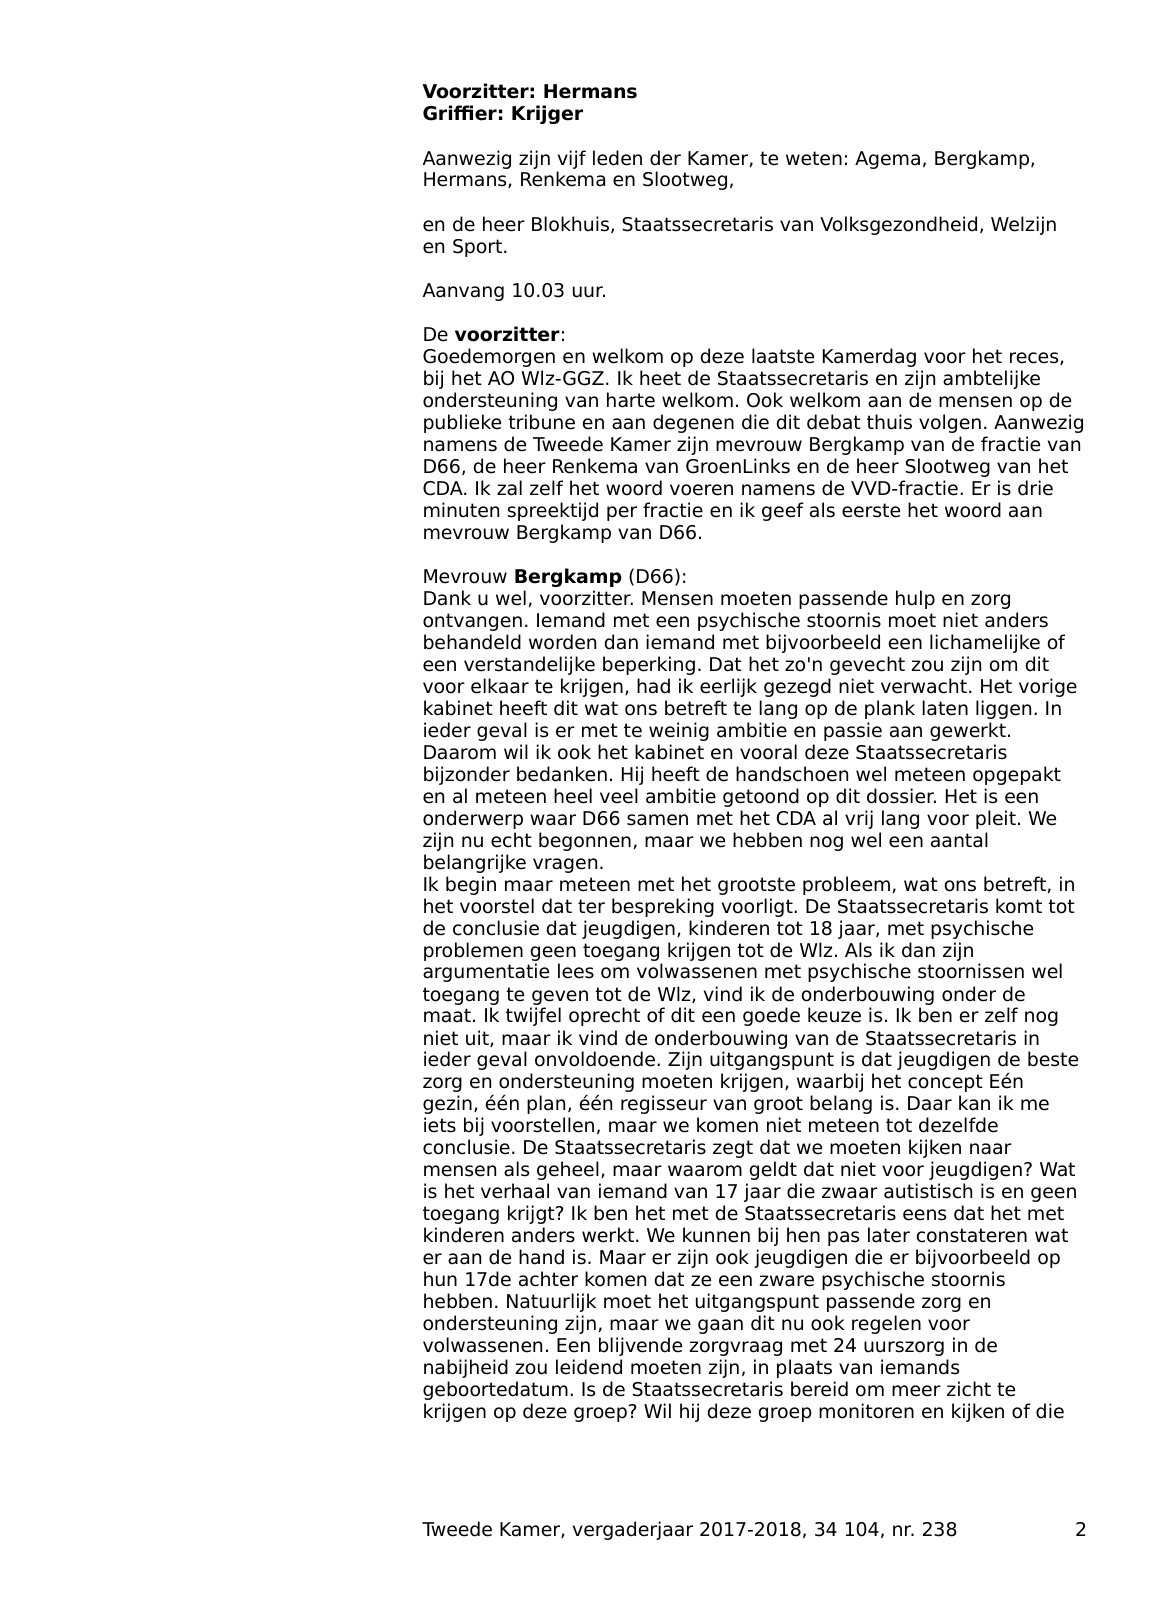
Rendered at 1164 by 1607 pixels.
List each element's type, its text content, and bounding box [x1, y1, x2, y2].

text en de heer Blokhuis, Staatssecretaris van Volksgezondheid, Welzijn en Sport. [422, 213, 1087, 257]
text Aanvang 10.03 uur. [422, 280, 1087, 302]
text Ik begin maar meteen met het grootste probleem, wat ons betreft, in het voorstel dat ter bespreking voorligt. De Staatssecretaris komt tot de conclusie dat jeugdigen, kinderen tot 18 jaar, met psychische problemen geen toegang krijgen tot de Wlz. Als ik dan zijn argumentatie lees om volwassenen met psychische stoornissen wel toegang te geven tot de Wlz, vind ik de onderbouwing onder de maat. Ik twijfel oprecht of dit een goede keuze is. Ik ben er zelf nog niet uit, maar ik vind de onderbouwing van de Staatssecretaris in ieder geval onvoldoende. Zijn uitgangspunt is dat jeugdigen de beste zorg en ondersteuning moeten krijgen, waarbij het concept Eén gezin, één plan, één regisseur van groot belang is. Daar kan ik me iets bij voorstellen, maar we komen niet meteen tot dezelfde conclusie. De Staatssecretaris zegt dat we moeten kijken naar mensen als geheel, maar waarom geldt dat niet voor jeugdigen? Wat is het verhaal van iemand van 17 jaar die zwaar autistisch is en geen toegang krijgt? Ik ben het met de Staatssecretaris eens dat het met kinderen anders werkt. We kunnen bij hen pas later constateren wat er aan de hand is. Maar er zijn ook jeugdigen die er bijvoorbeeld op hun 17de achter komen dat ze een zware psychische stoornis hebben. Natuurlijk moet het uitgangspunt passende zorg en ondersteuning zijn, maar we gaan dit nu ook regelen voor volwassenen. Een blijvende zorgvraag met 24 uurszorg in de nabijheid zou leidend moeten zijn, in plaats van iemands geboortedatum. Is de Staatssecretaris bereid om meer zicht te krijgen op deze groep? Wil hij deze groep monitoren en kijken of die [422, 873, 1087, 1423]
text Dank u wel, voorzitter. Mensen moeten passende hulp en zorg ontvangen. Iemand met een psychische stoornis moet niet anders behandeld worden dan iemand met bijvoorbeeld een lichamelijke of een verstandelijke beperking. Dat het zo'n gevecht zou zijn om dit voor elkaar te krijgen, had ik eerlijk gezegd niet verwacht. Het vorige kabinet heeft dit wat ons betreft te lang op de plank laten liggen. In ieder geval is er met te weinig ambitie en passie aan gewerkt. Daarom wil ik ook het kabinet en vooral deze Staatssecretaris bijzonder bedanken. Hij heeft de handschoen wel meteen opgepakt en al meteen heel veel ambitie getoond op dit dossier. Het is een onderwerp waar D66 samen met het CDA al vrij lang voor pleit. We zijn nu echt begonnen, maar we hebben nog wel een aantal belangrijke vragen. [422, 588, 1087, 873]
text Voorzitter: Hermans [422, 81, 1087, 103]
text Griffier: Krijger [422, 103, 1087, 125]
text De voorzitter: [422, 324, 1087, 346]
text Goedemorgen en welkom op deze laatste Kamerdag voor het reces, bij het AO Wlz-GGZ. Ik heet de Staatssecretaris en zijn ambtelijke ondersteuning van harte welkom. Ook welkom aan de mensen op de publieke tribune en aan degenen die dit debat thuis volgen. Aanwezig namens de Tweede Kamer zijn mevrouw Bergkamp van de fractie van D66, de heer Renkema van GroenLinks en de heer Slootweg van het CDA. Ik zal zelf het woord voeren namens de VVD-fractie. Er is drie minuten spreektijd per fractie en ik geef als eerste het woord aan mevrouw Bergkamp van D66. [422, 346, 1087, 544]
text Aanwezig zijn vijf leden der Kamer, te weten: Agema, Bergkamp, Hermans, Renkema en Slootweg, [422, 147, 1087, 191]
text Mevrouw Bergkamp (D66): [422, 566, 1087, 588]
